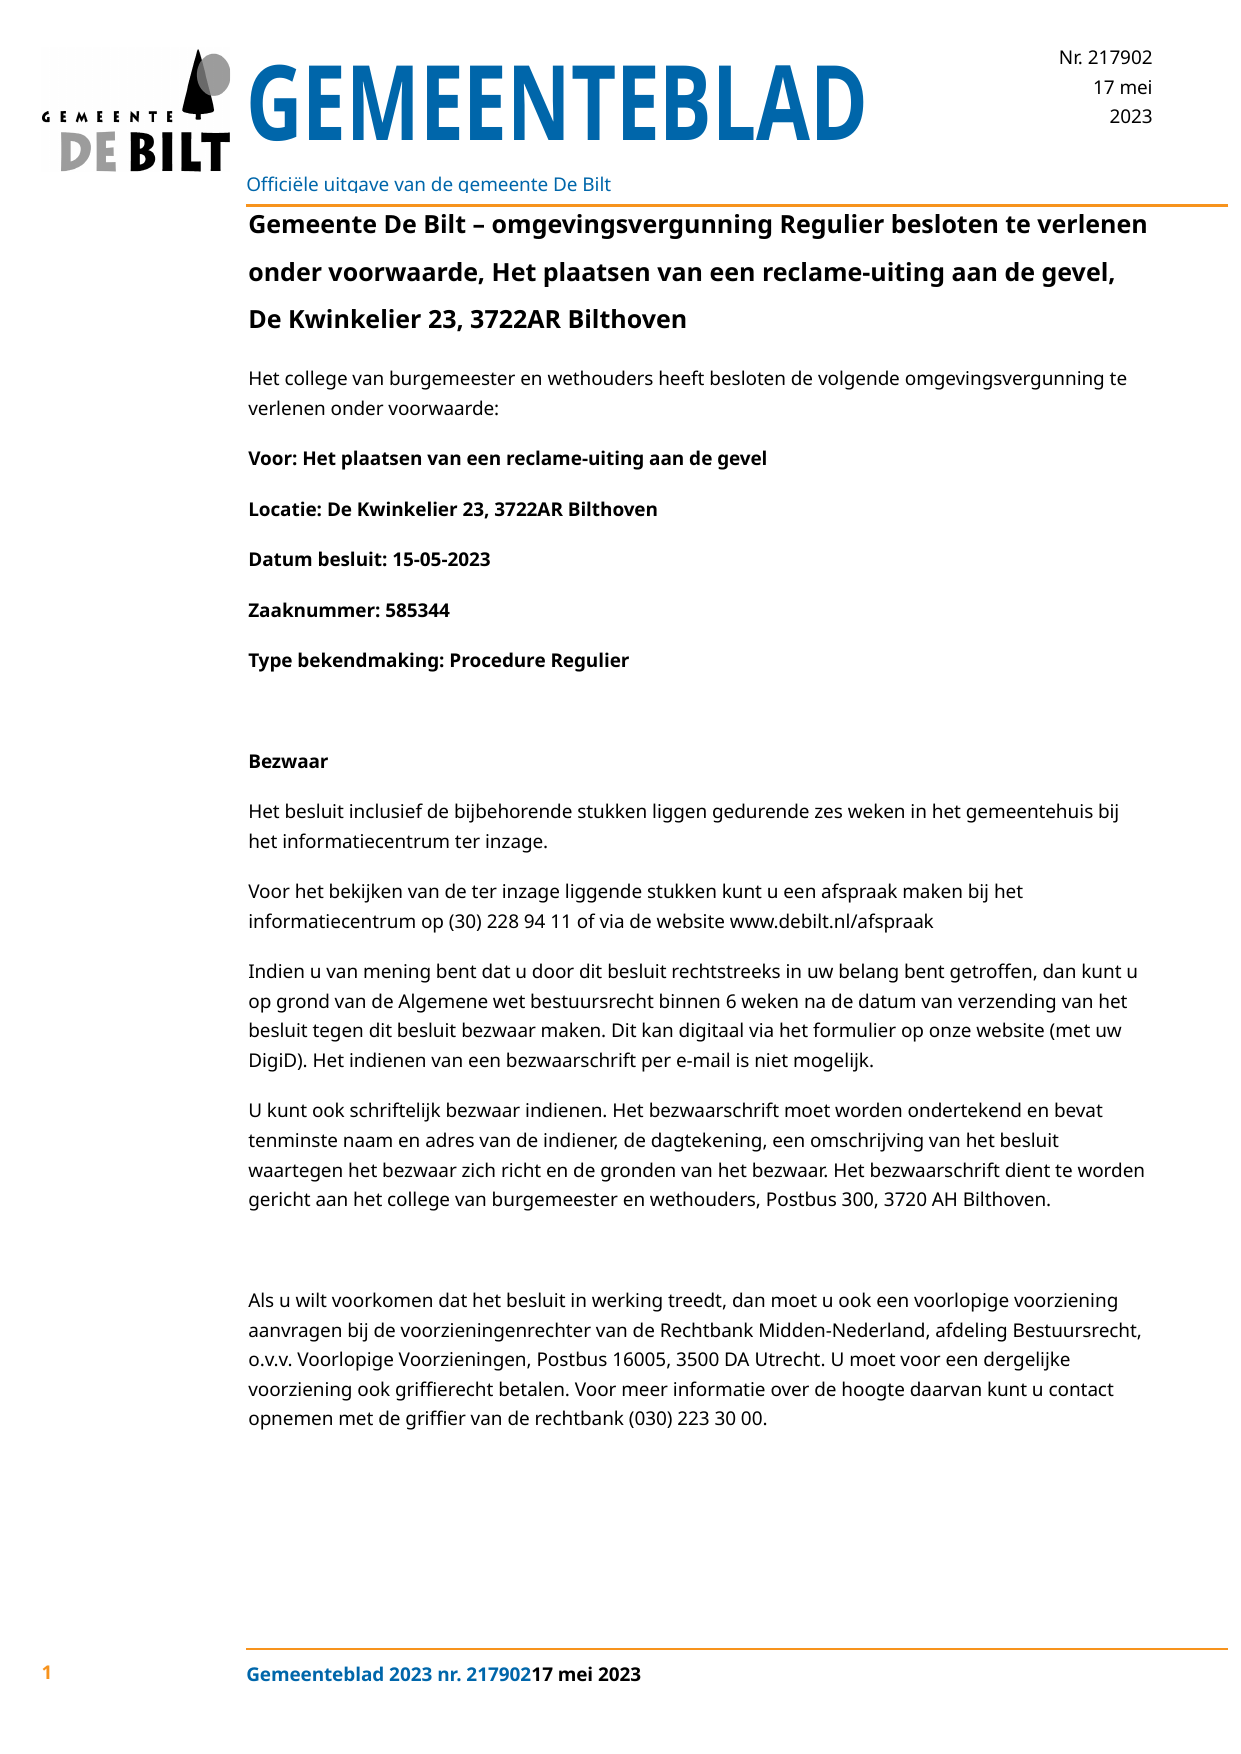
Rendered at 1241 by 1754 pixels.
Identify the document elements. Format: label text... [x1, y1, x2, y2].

text Het college van burgemeester en wethouders heeft besloten de volgende omgevingsvergunning te verlenen onder voorwaarde: [248, 366, 1152, 421]
text Gemeente De Bilt – omgevingsvergunning Regulier besloten te verlenen onder voorwaarde, Het plaatsen van een reclame-uiting aan de gevel, De Kwinkelier 23, 3722AR Bilthoven [248, 207, 1152, 336]
text Type bekendmaking: Procedure Regulier [248, 647, 1152, 673]
picture [41, 47, 231, 172]
text Voor: Het plaatsen van een reclame-uiting aan de gevel [248, 446, 1152, 471]
text Datum besluit: 15-05-2023 [248, 546, 1152, 572]
text Zaaknummer: 585344 [248, 597, 1152, 622]
text Het besluit inclusief de bijbehorende stukken liggen gedurende zes weken in het gemeentehuis bij het informatiecentrum ter inzage. [248, 798, 1152, 854]
text Bezwaar [248, 748, 1152, 774]
text Als u wilt voorkomen dat het besluit in werking treedt, dan moet u ook een voorlopige voorziening aanvragen bij de voorzieningenrechter van de Rechtbank Midden-Nederland, afdeling Bestuursrecht, o.v.v. Voorlopige Voorzieningen, Postbus 16005, 3500 DA Utrecht. U moet voor een dergelijke voorziening ook griffierecht betalen. Voor meer informatie over de hoogte daarvan kunt u contact opnemen met de griffier van de rechtbank (030) 223 30 00. [248, 1287, 1152, 1431]
text Indien u van mening bent dat u door dit besluit rechtstreeks in uw belang bent getroffen, dan kunt u op grond van de Algemene wet bestuursrecht binnen 6 weken na de datum van verzending van het besluit tegen dit besluit bezwaar maken. Dit kan digitaal via het formulier op onze website (met uw DigiD). Het indienen van een bezwaarschrift per e-mail is niet mogelijk. [248, 958, 1152, 1073]
text Voor het bekijken van de ter inzage liggende stukken kunt u een afspraak maken bij het informatiecentrum op (30) 228 94 11 of via de website www.debilt.nl/afspraak [248, 878, 1152, 934]
text Locatie: De Kwinkelier 23, 3722AR Bilthoven [248, 496, 1152, 522]
text U kunt ook schriftelijk bezwaar indienen. Het bezwaarschrift moet worden ondertekend en bevat tenminste naam en adres van de indiener, de dagtekening, een omschrijving van het besluit waartegen het bezwaar zich richt en de gronden van het bezwaar. Het bezwaarschrift dient te worden gericht aan het college van burgemeester en wethouders, Postbus 300, 3720 AH Bilthoven. [248, 1098, 1152, 1212]
